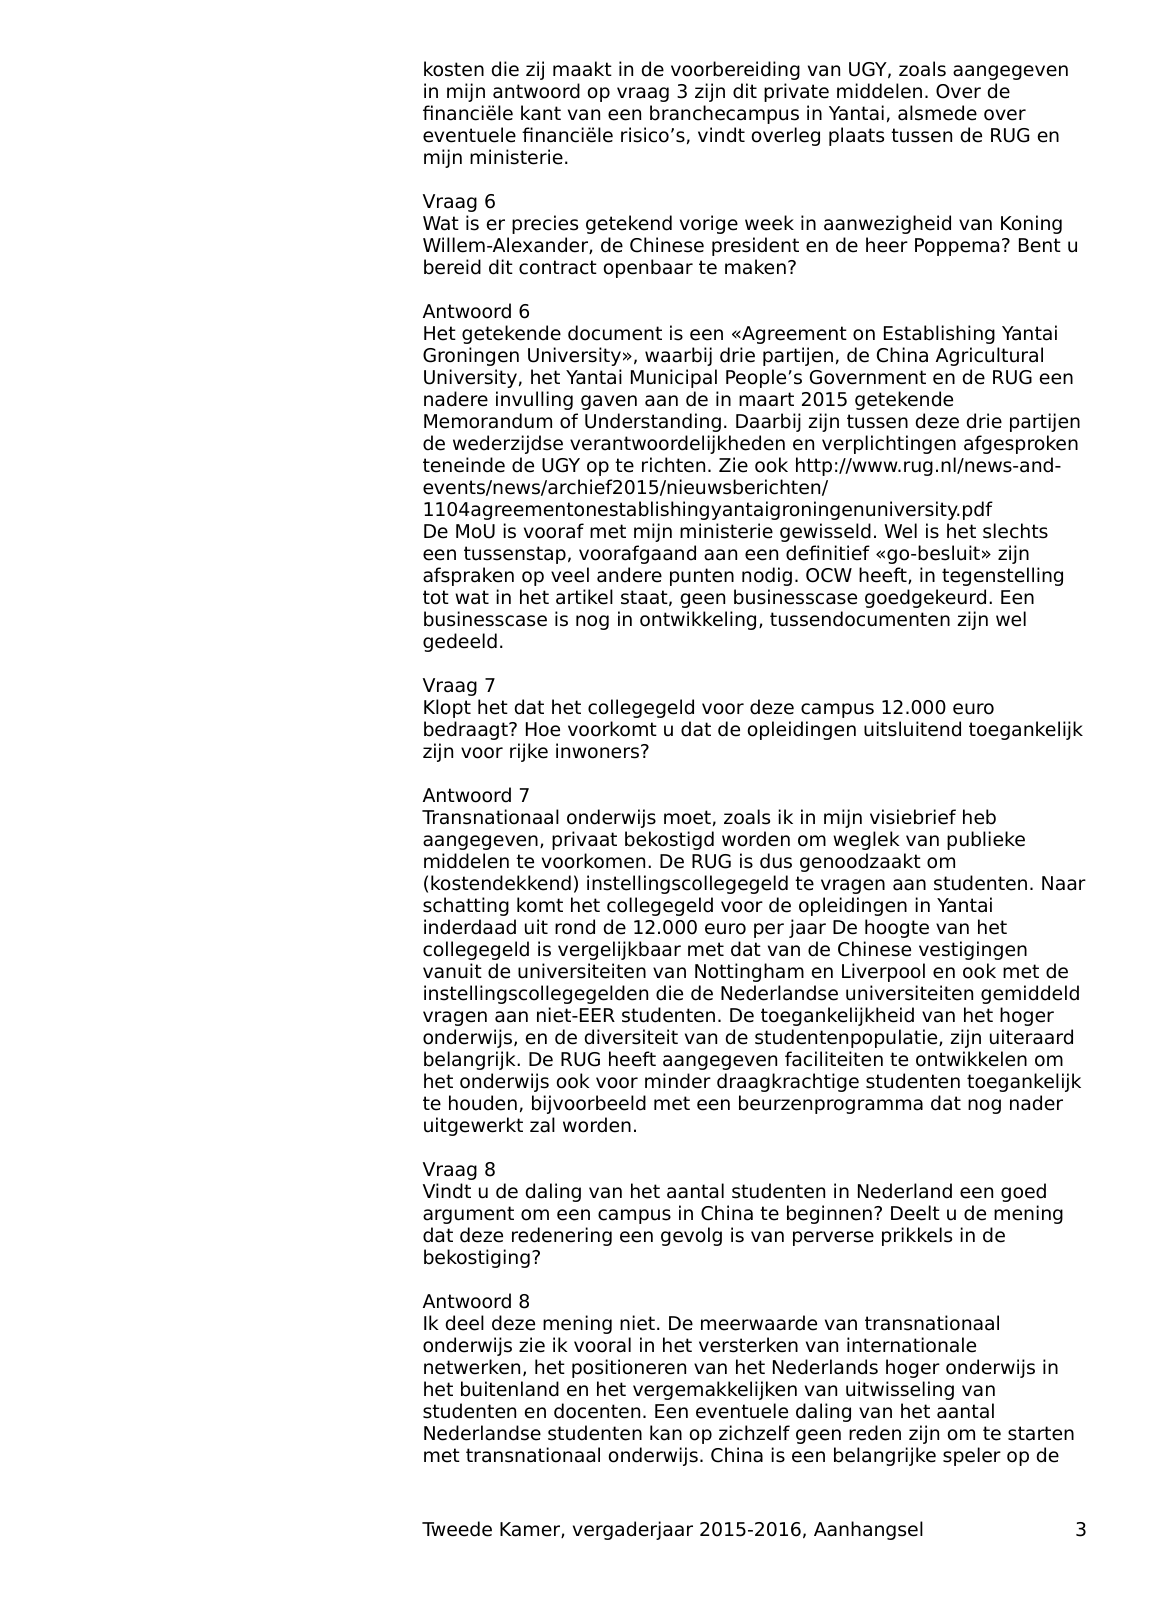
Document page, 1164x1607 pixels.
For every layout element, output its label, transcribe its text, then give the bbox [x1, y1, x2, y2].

text kosten die zij maakt in de voorbereiding van UGY, zoals aangegeven in mijn antwoord op vraag 3 zijn dit private middelen. Over de financiële kant van een branchecampus in Yantai, alsmede over eventuele financiële risico’s, vindt overleg plaats tussen de RUG en mijn ministerie. [422, 59, 1087, 169]
text Transnationaal onderwijs moet, zoals ik in mijn visiebrief heb aangegeven, privaat bekostigd worden om weglek van publieke middelen te voorkomen. De RUG is dus genoodzaakt om (kostendekkend) instellingscollegegeld te vragen aan studenten. Naar schatting komt het collegegeld voor de opleidingen in Yantai inderdaad uit rond de 12.000 euro per jaar De hoogte van het collegegeld is vergelijkbaar met dat van de Chinese vestigingen vanuit de universiteiten van Nottingham en Liverpool en ook met de instellingscollegegelden die de Nederlandse universiteiten gemiddeld vragen aan niet-EER studenten. De toegankelijkheid van het hoger onderwijs, en de diversiteit van de studentenpopulatie, zijn uiteraard belangrijk. De RUG heeft aangegeven faciliteiten te ontwikkelen om het onderwijs ook voor minder draagkrachtige studenten toegankelijk te houden, bijvoorbeeld met een beurzenprogramma dat nog nader uitgewerkt zal worden. [422, 807, 1087, 1137]
text Antwoord 7 [422, 785, 1087, 807]
text Vraag 7 [422, 675, 1087, 697]
text De MoU is vooraf met mijn ministerie gewisseld. Wel is het slechts een tussenstap, voorafgaand aan een definitief «go-besluit» zijn afspraken op veel andere punten nodig. OCW heeft, in tegenstelling tot wat in het artikel staat, geen businesscase goedgekeurd. Een businesscase is nog in ontwikkeling, tussendocumenten zijn wel gedeeld. [422, 521, 1087, 653]
text Antwoord 8 [422, 1291, 1087, 1313]
text Vindt u de daling van het aantal studenten in Nederland een goed argument om een campus in China te beginnen? Deelt u de mening dat deze redenering een gevolg is van perverse prikkels in de bekostiging? [422, 1181, 1087, 1269]
text Klopt het dat het collegegeld voor deze campus 12.000 euro bedraagt? Hoe voorkomt u dat de opleidingen uitsluitend toegankelijk zijn voor rijke inwoners? [422, 697, 1087, 763]
text Vraag 6 [422, 191, 1087, 213]
text Vraag 8 [422, 1159, 1087, 1181]
text Het getekende document is een «Agreement on Establishing Yantai Groningen University», waarbij drie partijen, de China Agricultural University, het Yantai Municipal People’s Government en de RUG een nadere invulling gaven aan de in maart 2015 getekende Memorandum of Understanding. Daarbij zijn tussen deze drie partijen de wederzijdse verantwoordelijkheden en verplichtingen afgesproken teneinde de UGY op te richten. Zie ook http://www.rug.nl/news-and-events/news/archief2015/nieuwsberichten/1104agreementonestablishingyantaigroningenuniversity.pdf [422, 323, 1087, 521]
text Wat is er precies getekend vorige week in aanwezigheid van Koning Willem-Alexander, de Chinese president en de heer Poppema? Bent u bereid dit contract openbaar te maken? [422, 213, 1087, 279]
text Ik deel deze mening niet. De meerwaarde van transnationaal onderwijs zie ik vooral in het versterken van internationale netwerken, het positioneren van het Nederlands hoger onderwijs in het buitenland en het vergemakkelijken van uitwisseling van studenten en docenten. Een eventuele daling van het aantal Nederlandse studenten kan op zichzelf geen reden zijn om te starten met transnationaal onderwijs. China is een belangrijke speler op de [422, 1313, 1087, 1467]
text Antwoord 6 [422, 301, 1087, 323]
